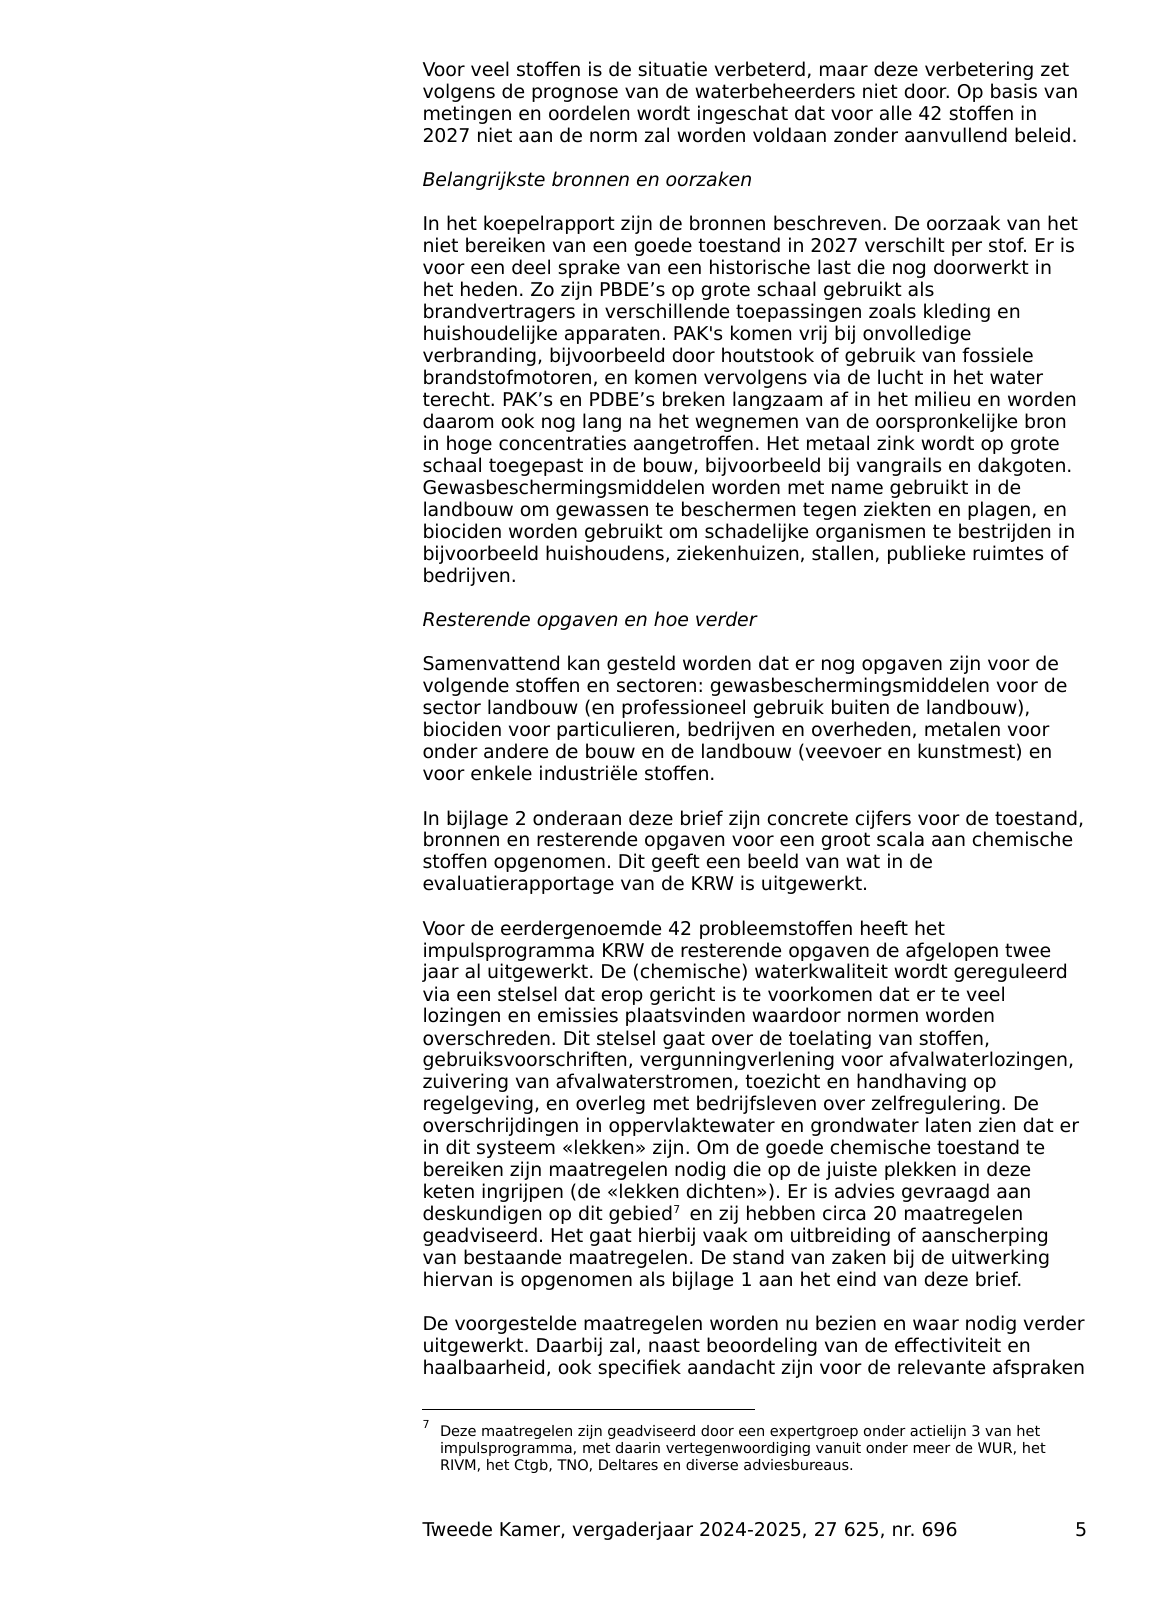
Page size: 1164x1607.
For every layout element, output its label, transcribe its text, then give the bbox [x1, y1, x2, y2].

subtitle Resterende opgaven en hoe verder [422, 609, 1087, 631]
text Voor veel stoffen is de situatie verbeterd, maar deze verbetering zet volgens de prognose van de waterbeheerders niet door. Op basis van metingen en oordelen wordt ingeschat dat voor alle 42 stoffen in 2027 niet aan de norm zal worden voldaan zonder aanvullend beleid. [422, 59, 1087, 147]
subtitle Belangrijkste bronnen en oorzaken [422, 169, 1087, 191]
text Deze maatregelen zijn geadviseerd door een expertgroep onder actielijn 3 van het impulsprogramma, met daarin vertegenwoordiging vanuit onder meer de WUR, het RIVM, het Ctgb, TNO, Deltares en diverse adviesbureaus. [422, 1418, 1087, 1474]
text In het koepelrapport zijn de bronnen beschreven. De oorzaak van het niet bereiken van een goede toestand in 2027 verschilt per stof. Er is voor een deel sprake van een historische last die nog doorwerkt in het heden. Zo zijn PBDE’s op grote schaal gebruikt als brandvertragers in verschillende toepassingen zoals kleding en huishoudelijke apparaten. PAK's komen vrij bij onvolledige verbranding, bijvoorbeeld door houtstook of gebruik van fossiele brandstofmotoren, en komen vervolgens via de lucht in het water terecht. PAK’s en PDBE’s breken langzaam af in het milieu en worden daarom ook nog lang na het wegnemen van de oorspronkelijke bron in hoge concentraties aangetroffen. Het metaal zink wordt op grote schaal toegepast in de bouw, bijvoorbeeld bij vangrails en dakgoten. Gewasbeschermingsmiddelen worden met name gebruikt in de landbouw om gewassen te beschermen tegen ziekten en plagen, en biociden worden gebruikt om schadelijke organismen te bestrijden in bijvoorbeeld huishoudens, ziekenhuizen, stallen, publieke ruimtes of bedrijven. [422, 213, 1087, 587]
text Samenvattend kan gesteld worden dat er nog opgaven zijn voor de volgende stoffen en sectoren: gewasbeschermingsmiddelen voor de sector landbouw (en professioneel gebruik buiten de landbouw), biociden voor particulieren, bedrijven en overheden, metalen voor onder andere de bouw en de landbouw (veevoer en kunstmest) en voor enkele industriële stoffen. [422, 653, 1087, 785]
text Voor de eerdergenoemde 42 probleemstoffen heeft het impulsprogramma KRW de resterende opgaven de afgelopen twee jaar al uitgewerkt. De (chemische) waterkwaliteit wordt gereguleerd via een stelsel dat erop gericht is te voorkomen dat er te veel lozingen en emissies plaatsvinden waardoor normen worden overschreden. Dit stelsel gaat over de toelating van stoffen, gebruiksvoorschriften, vergunningverlening voor afvalwaterlozingen, zuivering van afvalwaterstromen, toezicht en handhaving op regelgeving, en overleg met bedrijfsleven over zelfregulering. De overschrijdingen in oppervlaktewater en grondwater laten zien dat er in dit systeem «lekken» zijn. Om de goede chemische toestand te bereiken zijn maatregelen nodig die op de juiste plekken in deze keten ingrijpen (de «lekken dichten»). Er is advies gevraagd aan deskundigen op dit gebied en zij hebben circa 20 maatregelen geadviseerd. Het gaat hierbij vaak om uitbreiding of aanscherping van bestaande maatregelen. De stand van zaken bij de uitwerking hiervan is opgenomen als bijlage 1 aan het eind van deze brief. [422, 917, 1087, 1291]
text De voorgestelde maatregelen worden nu bezien en waar nodig verder uitgewerkt. Daarbij zal, naast beoordeling van de effectiviteit en haalbaarheid, ook specifiek aandacht zijn voor de relevante afspraken [422, 1313, 1087, 1379]
text In bijlage 2 onderaan deze brief zijn concrete cijfers voor de toestand, bronnen en resterende opgaven voor een groot scala aan chemische stoffen opgenomen. Dit geeft een beeld van wat in de evaluatierapportage van de KRW is uitgewerkt. [422, 807, 1087, 895]
